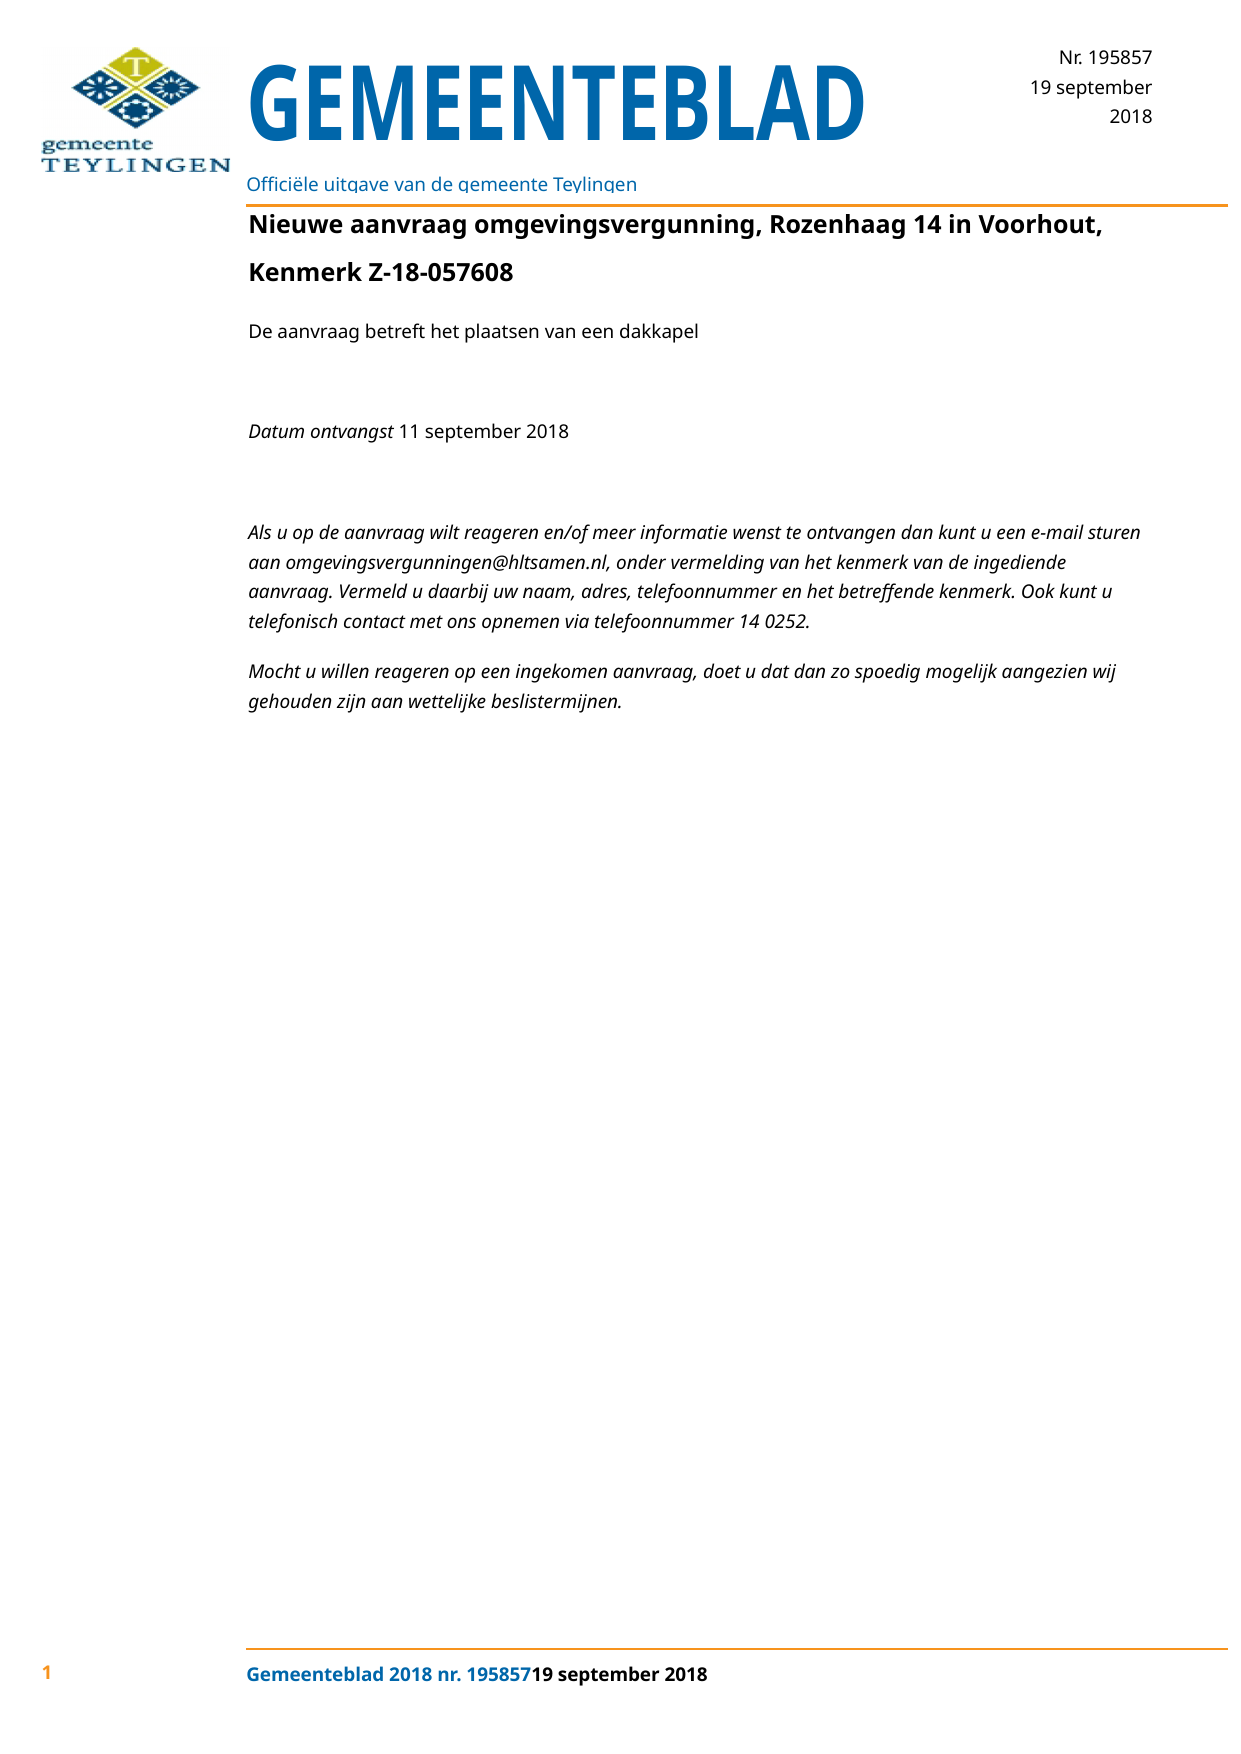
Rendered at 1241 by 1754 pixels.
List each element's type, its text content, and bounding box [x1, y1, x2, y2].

text Mocht u willen reageren op een ingekomen aanvraag, doet u dat dan zo spoedig mogelijk aangezien wij gehouden zijn aan wettelijke beslistermijnen. [248, 659, 1152, 714]
text Nieuwe aanvraag omgevingsvergunning, Rozenhaag 14 in Voorhout, Kenmerk Z-18-057608 [248, 207, 1152, 288]
picture [41, 47, 231, 172]
text De aanvraag betreft het plaatsen van een dakkapel [248, 318, 1152, 344]
text Als u op de aanvraag wilt reageren en/of meer informatie wenst te ontvangen dan kunt u een e-mail sturen aan omgevingsvergunningen@hltsamen.nl, onder vermelding van het kenmerk van de ingediende aanvraag. Vermeld u daarbij uw naam, adres, telefoonnummer en het betreffende kenmerk. Ook kunt u telefonisch contact met ons opnemen via telefoonnummer 14 0252. [248, 519, 1152, 634]
text Datum ontvangst 11 september 2018 [248, 419, 1152, 444]
